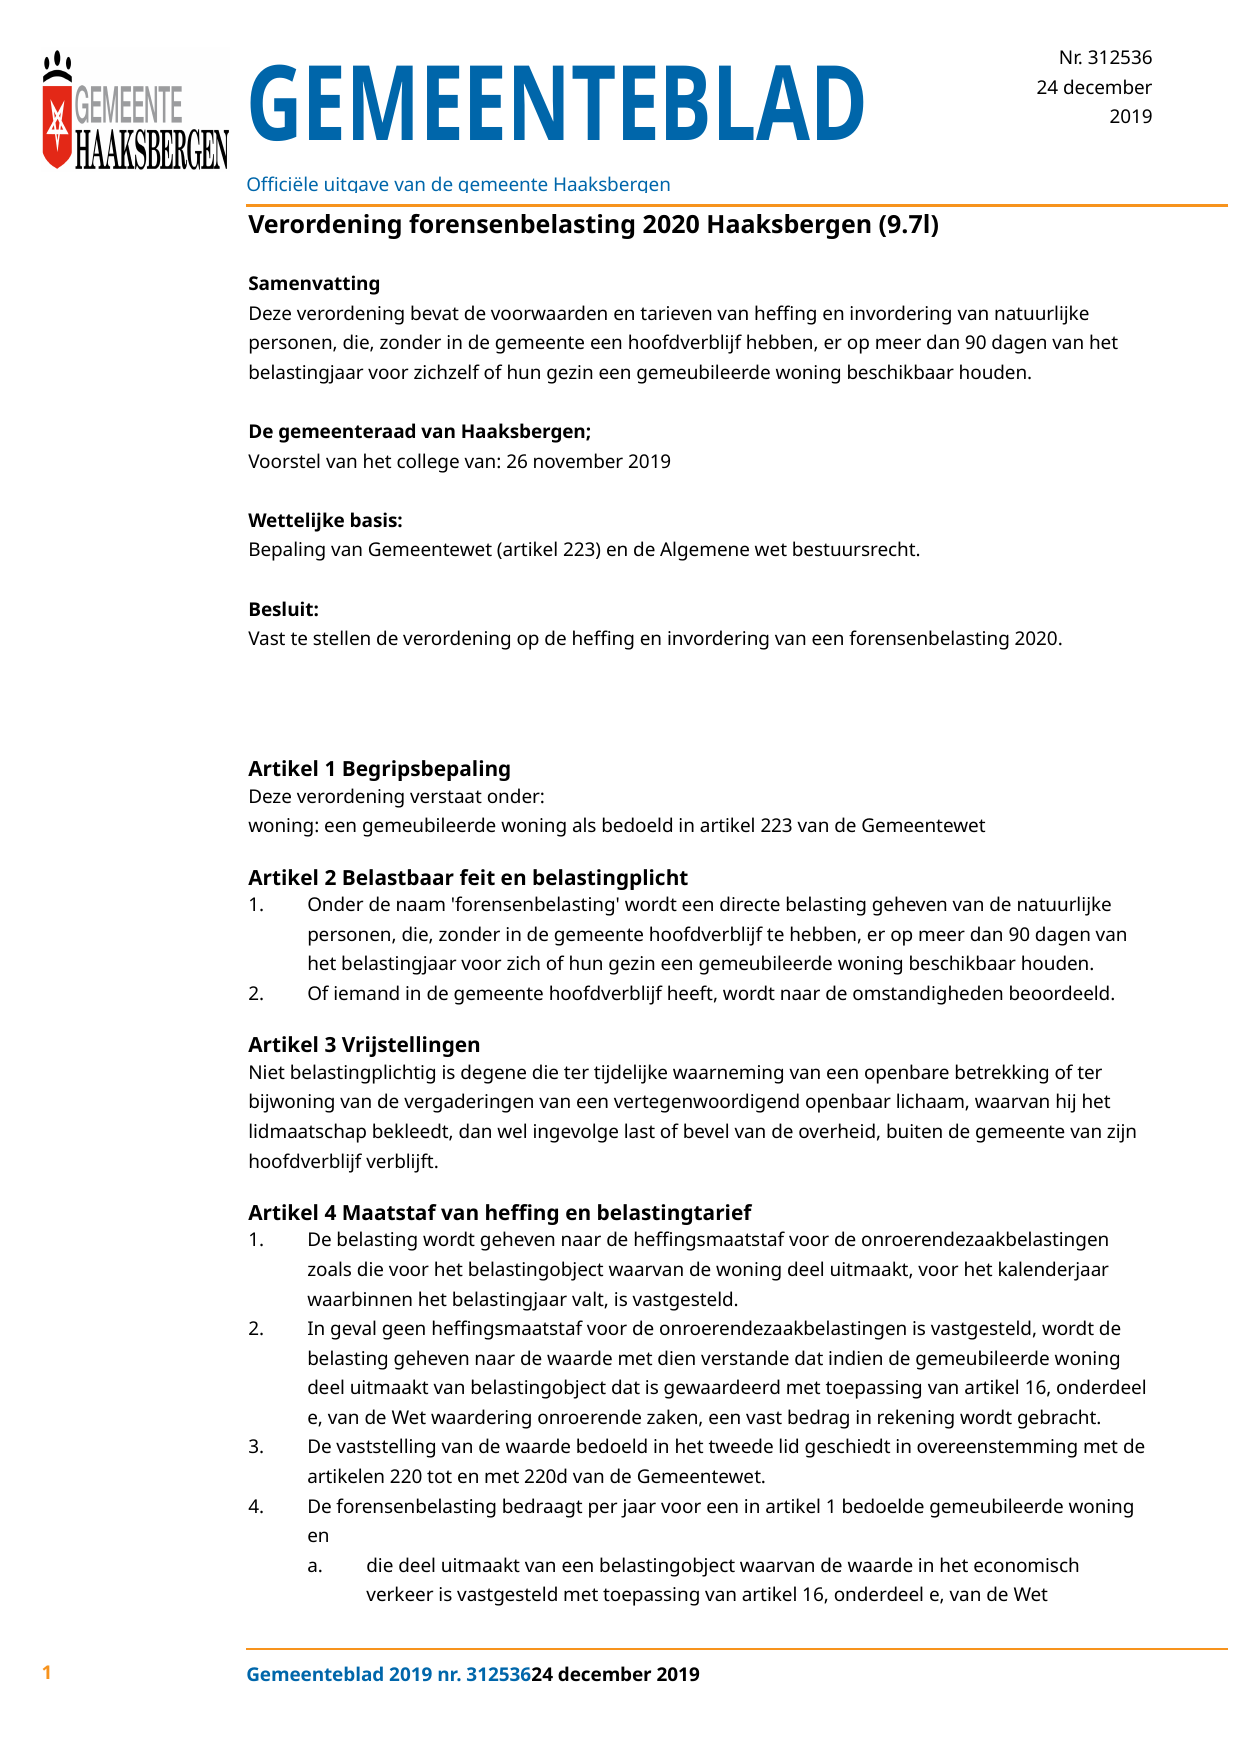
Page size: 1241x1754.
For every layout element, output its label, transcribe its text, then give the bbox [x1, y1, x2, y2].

text Artikel 2 Belastbaar feit en belastingplicht [248, 863, 1152, 891]
text Bepaling van Gemeentewet (artikel 223) en de Algemene wet bestuursrecht. [248, 537, 1152, 562]
text Artikel 4 Maatstaf van heffing en belastingtarief [248, 1198, 1152, 1227]
text Verordening forensenbelasting 2020 Haaksbergen (9.7l) [248, 207, 1152, 241]
text Samenvatting [248, 270, 1152, 296]
picture [41, 47, 231, 172]
text Deze verordening bevat de voorwaarden en tarieven van heffing en invordering van natuurlijke personen, die, zonder in de gemeente een hoofdverblijf hebben, er op meer dan 90 dagen van het belastingjaar voor zichzelf of hun gezin een gemeubileerde woning beschikbaar houden. [248, 300, 1152, 385]
list die deel uitmaakt van een belastingobject waarvan de waarde in het economisch verkeer is vastgesteld met toepassing van artikel 16, onderdeel e, van de Wet [307, 1552, 1152, 1607]
text Artikel 1 Begripsbepaling [248, 754, 1152, 783]
list De belasting wordt geheven naar de heffingsmaatstaf voor de onroerendezaakbelastingen zoals die voor het belastingobject waarvan de woning deel uitmaakt, voor het kalenderjaar waarbinnen het belastingjaar valt, is vastgesteld. [248, 1227, 1152, 1312]
text Niet belastingplichtig is degene die ter tijdelijke waarneming van een openbare betrekking of ter bijwoning van de vergaderingen van een vertegenwoordigend openbaar lichaam, waarvan hij het lidmaatschap bekleedt, dan wel ingevolge last of bevel van de overheid, buiten de gemeente van zijn hoofdverblijf verblijft. [248, 1059, 1152, 1173]
text Voorstel van het college van: 26 november 2019 [248, 448, 1152, 473]
text Vast te stellen de verordening op de heffing en invordering van een forensenbelasting 2020. [248, 625, 1152, 651]
text Deze verordening verstaat onder: [248, 783, 1152, 809]
list De forensenbelasting bedraagt per jaar voor een in artikel 1 bedoelde gemeubileerde woning en [248, 1493, 1152, 1548]
list Onder de naam 'forensenbelasting' wordt een directe belasting geheven van de natuurlijke personen, die, zonder in de gemeente hoofdverblijf te hebben, er op meer dan 90 dagen van het belastingjaar voor zich of hun gezin een gemeubileerde woning beschikbaar houden. [248, 891, 1152, 976]
text De gemeenteraad van Haaksbergen; [248, 418, 1152, 444]
list De vaststelling van de waarde bedoeld in het tweede lid geschiedt in overeenstemming met de artikelen 220 tot en met 220d van de Gemeentewet. [248, 1434, 1152, 1489]
list Of iemand in de gemeente hoofdverblijf heeft, wordt naar de omstandigheden beoordeeld. [248, 980, 1152, 1006]
text Wettelijke basis: [248, 507, 1152, 533]
text Artikel 3 Vrijstellingen [248, 1031, 1152, 1059]
list In geval geen heffingsmaatstaf voor de onroerendezaakbelastingen is vastgesteld, wordt de belasting geheven naar de waarde met dien verstande dat indien de gemeubileerde woning deel uitmaakt van belastingobject dat is gewaardeerd met toepassing van artikel 16, onderdeel e, van de Wet waardering onroerende zaken, een vast bedrag in rekening wordt gebracht. [248, 1315, 1152, 1430]
text Besluit: [248, 596, 1152, 621]
text woning: een gemeubileerde woning als bedoeld in artikel 223 van de Gemeentewet [248, 813, 1152, 838]
